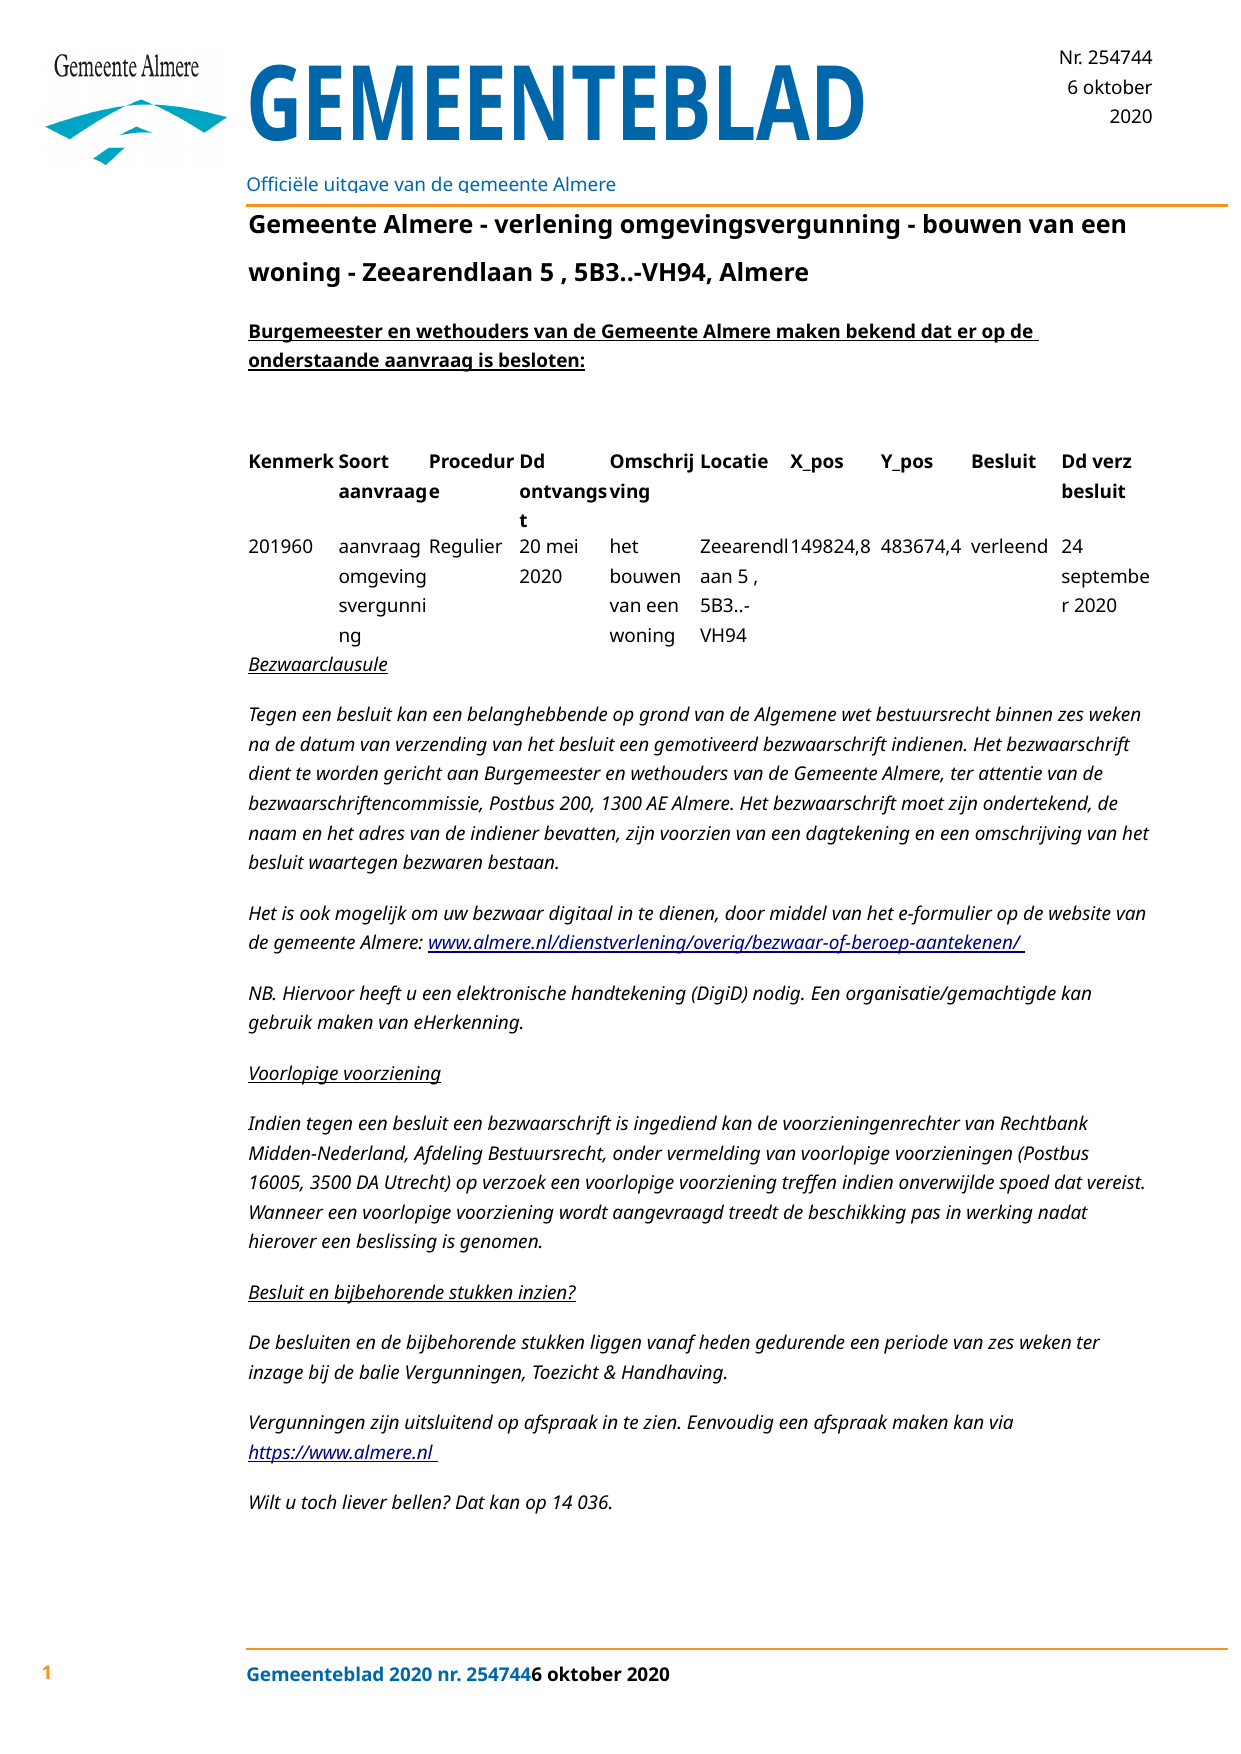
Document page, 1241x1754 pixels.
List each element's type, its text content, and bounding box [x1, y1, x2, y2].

text NB. Hiervoor heeft u een elektronische handtekening (DigiD) nodig. Een organisatie/gemachtigde kan gebruik maken van eHerkenning. [248, 980, 1152, 1035]
table_cell het bouwen van een woning [609, 533, 700, 648]
table_header Dd verz besluit [1061, 449, 1152, 533]
table_header Dd ontvangst [519, 449, 609, 533]
table_cell 24 september 2020 [1061, 533, 1152, 648]
table_header Y_pos [881, 449, 971, 533]
text Gemeente Almere - verlening omgevingsvergunning - bouwen van een woning - Zeearendlaan 5 , 5B3..-VH94, Almere [248, 207, 1152, 288]
text Wilt u toch liever bellen? Dat kan op 14 036. [248, 1489, 1152, 1515]
table_header Kenmerk [248, 449, 338, 533]
text Indien tegen een besluit een bezwaarschrift is ingediend kan de voorzieningenrechter van Rechtbank Midden-Nederland, Afdeling Bestuursrecht, onder vermelding van voorlopige voorzieningen (Postbus 16005, 3500 DA Utrecht) op verzoek een voorlopige voorziening treffen indien onverwijlde spoed dat vereist. Wanneer een voorlopige voorziening wordt aangevraagd treedt de beschikking pas in werking nadat hierover een beslissing is genomen. [248, 1110, 1152, 1254]
table_cell 201960 [248, 533, 338, 648]
table_header Locatie [700, 449, 790, 533]
text Burgemeester en wethouders van de Gemeente Almere maken bekend dat er op de onderstaande aanvraag is besloten: [248, 318, 1152, 373]
table_header Soort aanvraag [338, 449, 429, 533]
table_cell 483674,4 [881, 533, 971, 648]
table_header Besluit [971, 449, 1061, 533]
table_cell verleend [971, 533, 1061, 648]
table_header Omschrijving [609, 449, 700, 533]
table_cell 20 mei 2020 [519, 533, 609, 648]
text De besluiten en de bijbehorende stukken liggen vanaf heden gedurende een periode van zes weken ter inzage bij de balie Vergunningen, Toezicht & Handhaving. [248, 1329, 1152, 1385]
text Tegen een besluit kan een belanghebbende op grond van de Algemene wet bestuursrecht binnen zes weken na de datum van verzending van het besluit een gemotiveerd bezwaarschrift indienen. Het bezwaarschrift dient te worden gericht aan Burgemeester en wethouders van de Gemeente Almere, ter attentie van de bezwaarschriftencommissie, Postbus 200, 1300 AE Almere. Het bezwaarschrift moet zijn ondertekend, de naam en het adres van de indiener bevatten, zijn voorzien van een dagtekening en een omschrijving van het besluit waartegen bezwaren bestaan. [248, 701, 1152, 875]
table_cell Zeearendlaan 5 , 5B3..-VH94 [700, 533, 790, 648]
text Het is ook mogelijk om uw bezwaar digitaal in te dienen, door middel van het e-formulier op de website van de gemeente Almere: www.almere.nl/dienstverlening/overig/bezwaar-of-beroep-aantekenen/ [248, 900, 1152, 955]
table_header Procedure [429, 449, 519, 533]
picture [41, 47, 231, 172]
text Besluit en bijbehorende stukken inzien? [248, 1279, 1152, 1305]
table_cell Regulier [429, 533, 519, 648]
text Vergunningen zijn uitsluitend op afspraak in te zien. Eenvoudig een afspraak maken kan via https://www.almere.nl [248, 1409, 1152, 1465]
table_cell 149824,8 [790, 533, 881, 648]
table_cell aanvraag omgevingsvergunning [338, 533, 429, 648]
text Voorlopige voorziening [248, 1060, 1152, 1086]
table_header X_pos [790, 449, 881, 533]
text Bezwaarclausule [248, 651, 1152, 677]
